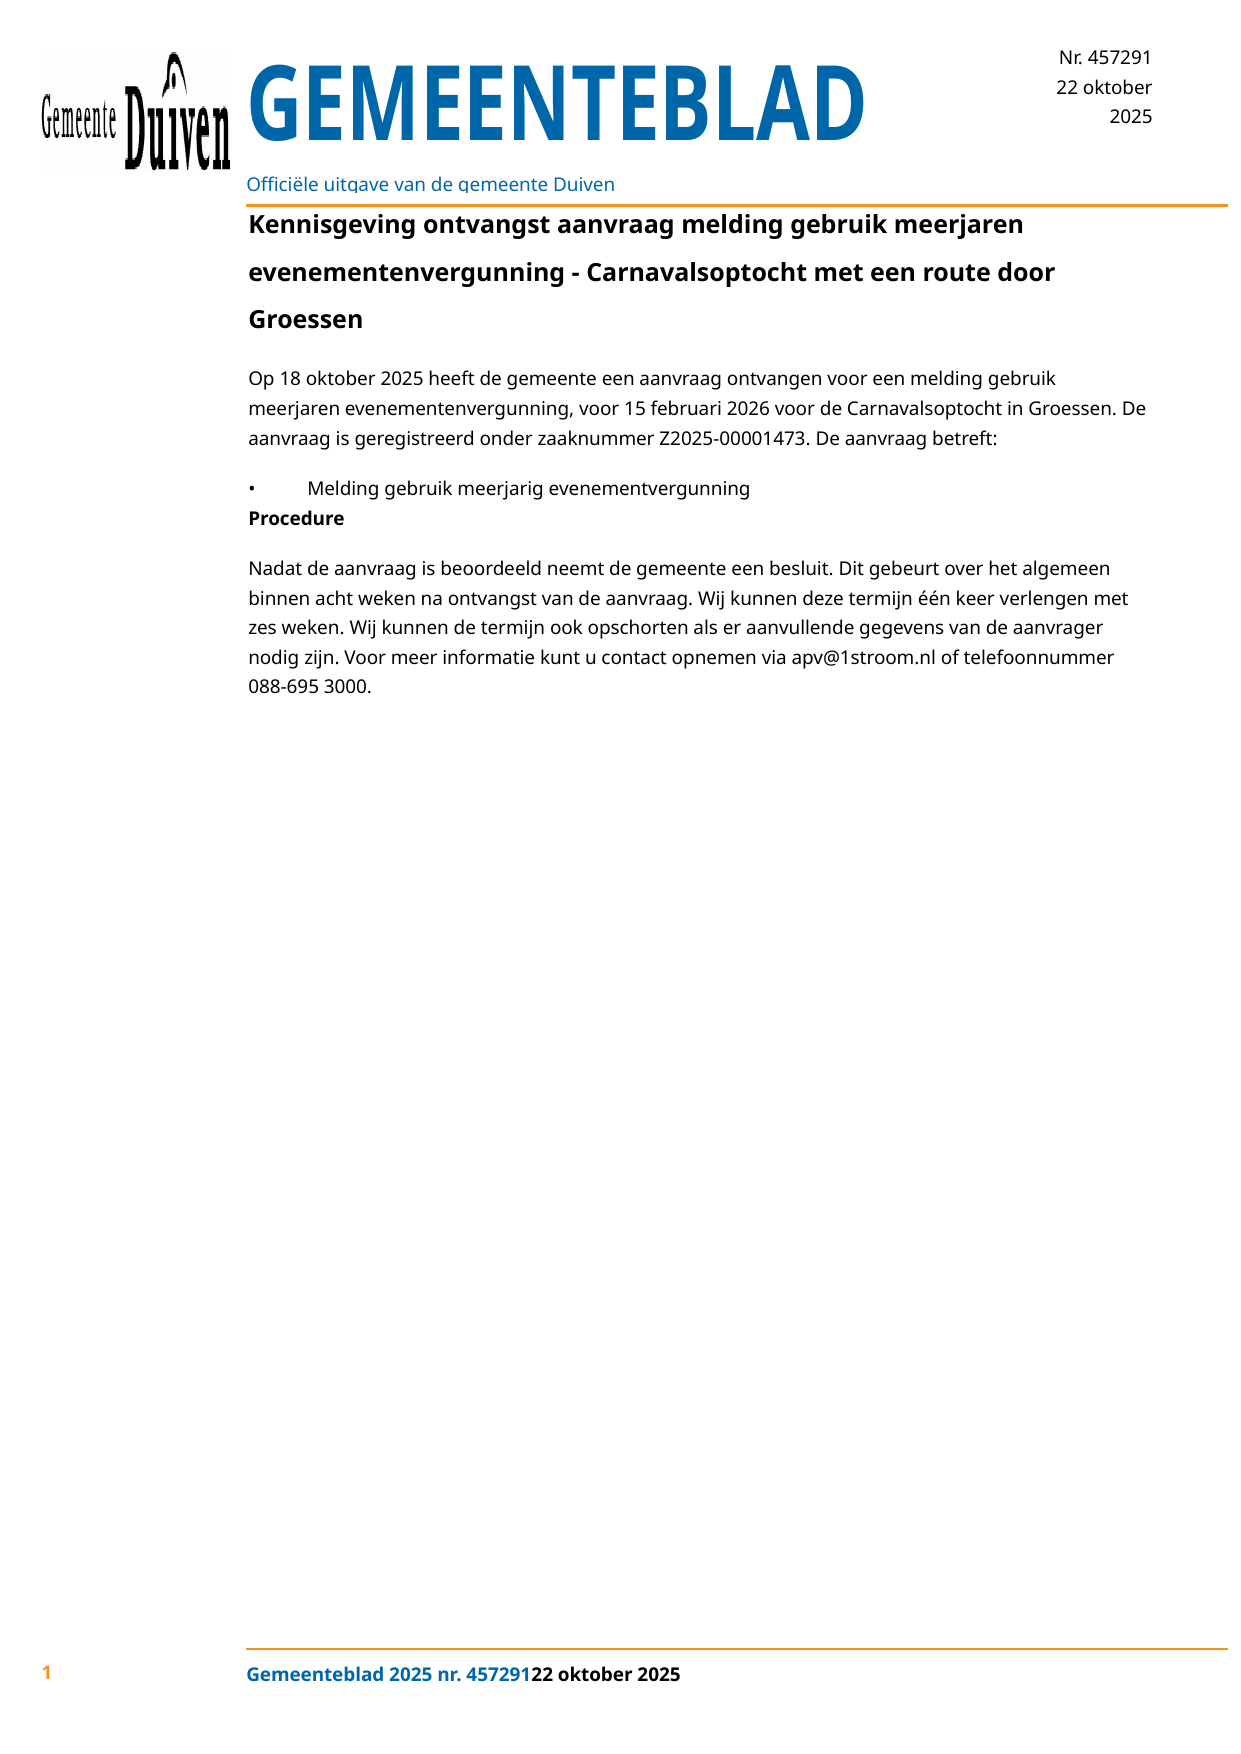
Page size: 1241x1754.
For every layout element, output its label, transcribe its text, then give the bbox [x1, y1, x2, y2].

text Nadat de aanvraag is beoordeeld neemt de gemeente een besluit. Dit gebeurt over het algemeen binnen acht weken na ontvangst van de aanvraag. Wij kunnen deze termijn één keer verlengen met zes weken. Wij kunnen de termijn ook opschorten als er aanvullende gegevens van de aanvrager nodig zijn. Voor meer informatie kunt u contact opnemen via apv@1stroom.nl of telefoonnummer 088-695 3000. [248, 555, 1152, 699]
text Op 18 oktober 2025 heeft de gemeente een aanvraag ontvangen voor een melding gebruik meerjaren evenementenvergunning, voor 15 februari 2026 voor de Carnavalsoptocht in Groessen. De aanvraag is geregistreerd onder zaaknummer Z2025-00001473. De aanvraag betreft: [248, 366, 1152, 450]
picture [41, 47, 231, 172]
text Procedure [248, 505, 1152, 530]
text Kennisgeving ontvangst aanvraag melding gebruik meerjaren evenementenvergunning - Carnavalsoptocht met een route door Groessen [248, 207, 1152, 336]
list Melding gebruik meerjarig evenementvergunning [248, 475, 1152, 501]
